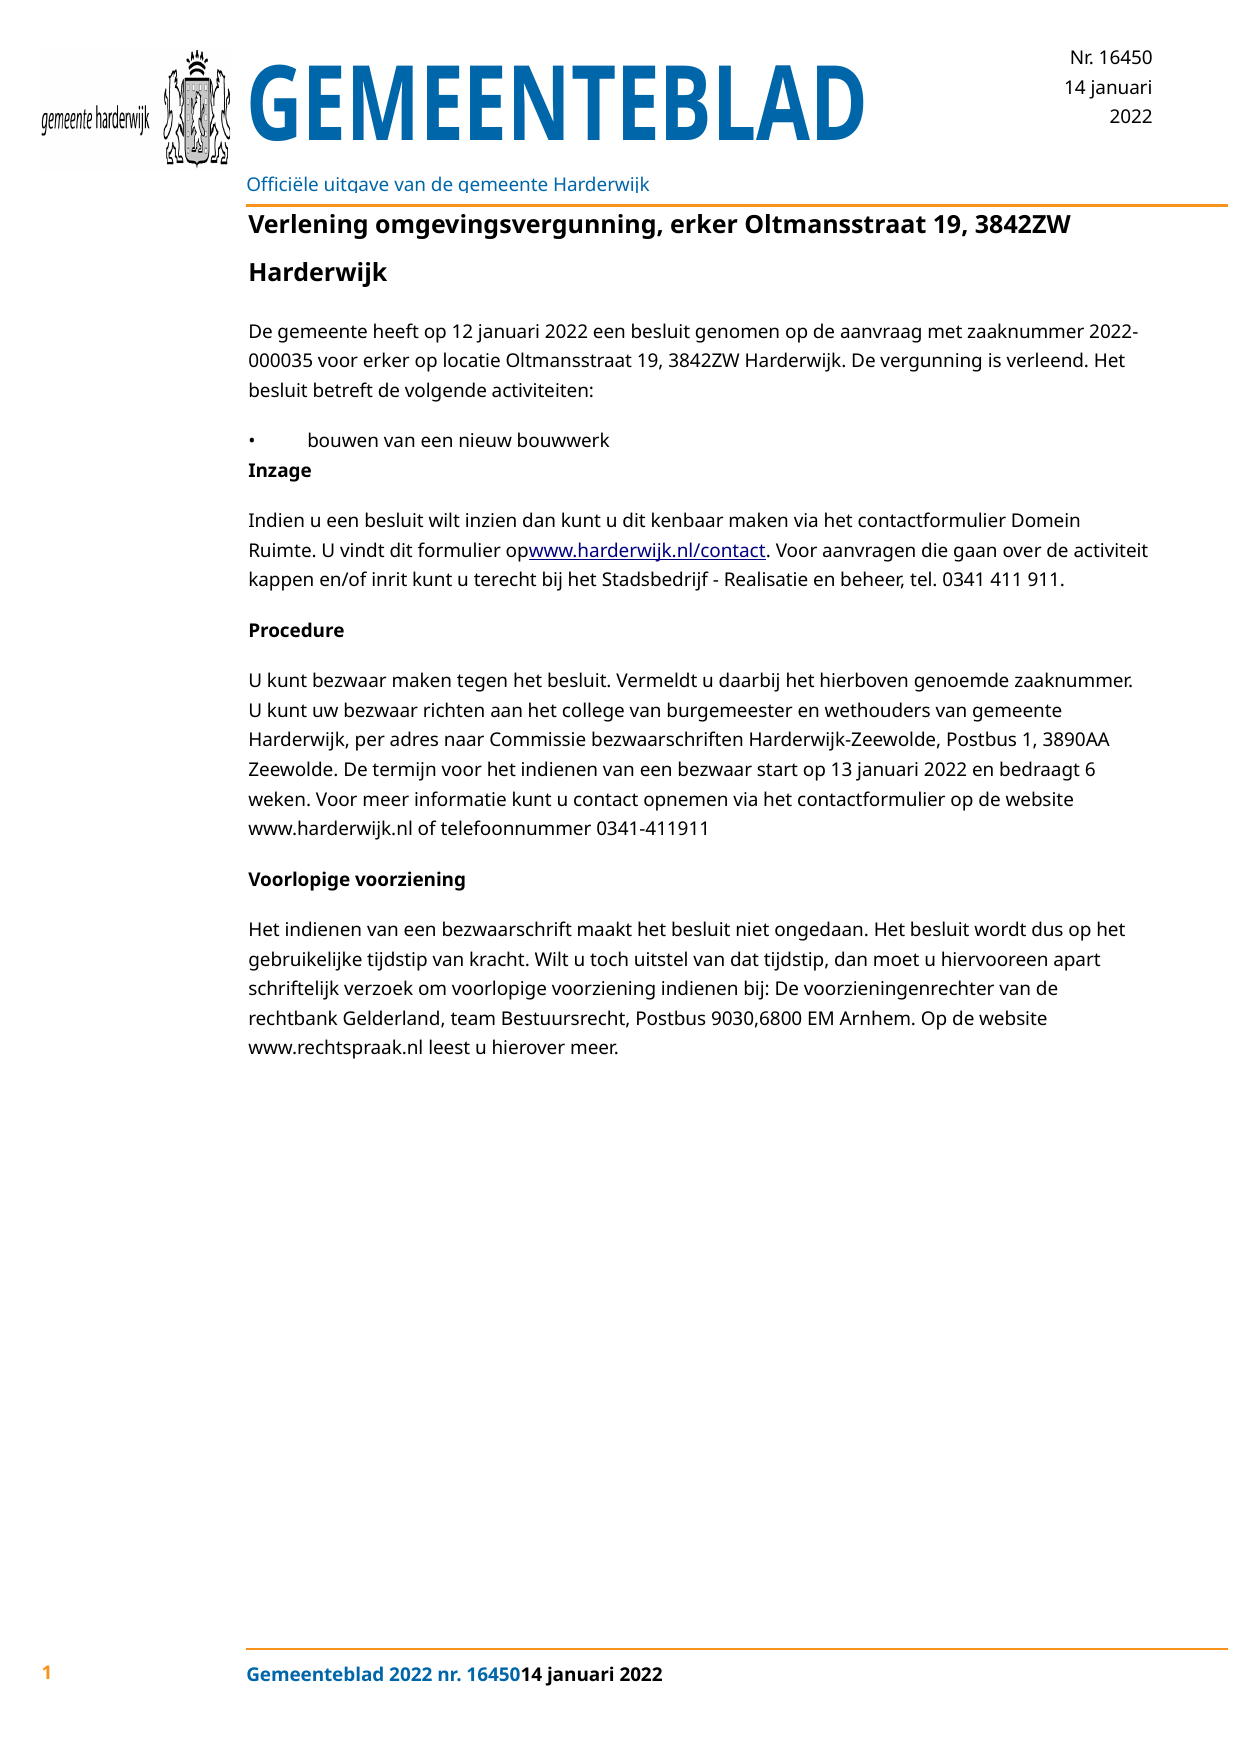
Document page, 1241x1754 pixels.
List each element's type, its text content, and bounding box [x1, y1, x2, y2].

text De gemeente heeft op 12 januari 2022 een besluit genomen op de aanvraag met zaaknummer 2022-000035 voor erker op locatie Oltmansstraat 19, 3842ZW Harderwijk. De vergunning is verleend. Het besluit betreft de volgende activiteiten: [248, 318, 1152, 403]
text Verlening omgevingsvergunning, erker Oltmansstraat 19, 3842ZW Harderwijk [248, 207, 1152, 288]
text Het indienen van een bezwaarschrift maakt het besluit niet ongedaan. Het besluit wordt dus op het gebruikelijke tijdstip van kracht. Wilt u toch uitstel van dat tijdstip, dan moet u hiervooreen apart schriftelijk verzoek om voorlopige voorziening indienen bij: De voorzieningenrechter van de rechtbank Gelderland, team Bestuursrecht, Postbus 9030,6800 EM Arnhem. Op de website www.rechtspraak.nl leest u hierover meer. [248, 916, 1152, 1060]
text Inzage [248, 457, 1152, 483]
list bouwen van een nieuw bouwwerk [248, 427, 1152, 453]
text Procedure [248, 617, 1152, 643]
text Indien u een besluit wilt inzien dan kunt u dit kenbaar maken via het contactformulier Domein Ruimte. U vindt dit formulier opwww.harderwijk.nl/contact. Voor aanvragen die gaan over de activiteit kappen en/of inrit kunt u terecht bij het Stadsbedrijf - Realisatie en beheer, tel. 0341 411 911. [248, 507, 1152, 592]
text U kunt bezwaar maken tegen het besluit. Vermeldt u daarbij het hierboven genoemde zaaknummer. U kunt uw bezwaar richten aan het college van burgemeester en wethouders van gemeente Harderwijk, per adres naar Commissie bezwaarschriften Harderwijk-Zeewolde, Postbus 1, 3890AA Zeewolde. De termijn voor het indienen van een bezwaar start op 13 januari 2022 en bedraagt 6 weken. Voor meer informatie kunt u contact opnemen via het contactformulier op de website www.harderwijk.nl of telefoonnummer 0341-411911 [248, 667, 1152, 841]
text Voorlopige voorziening [248, 866, 1152, 892]
picture [41, 47, 231, 172]
